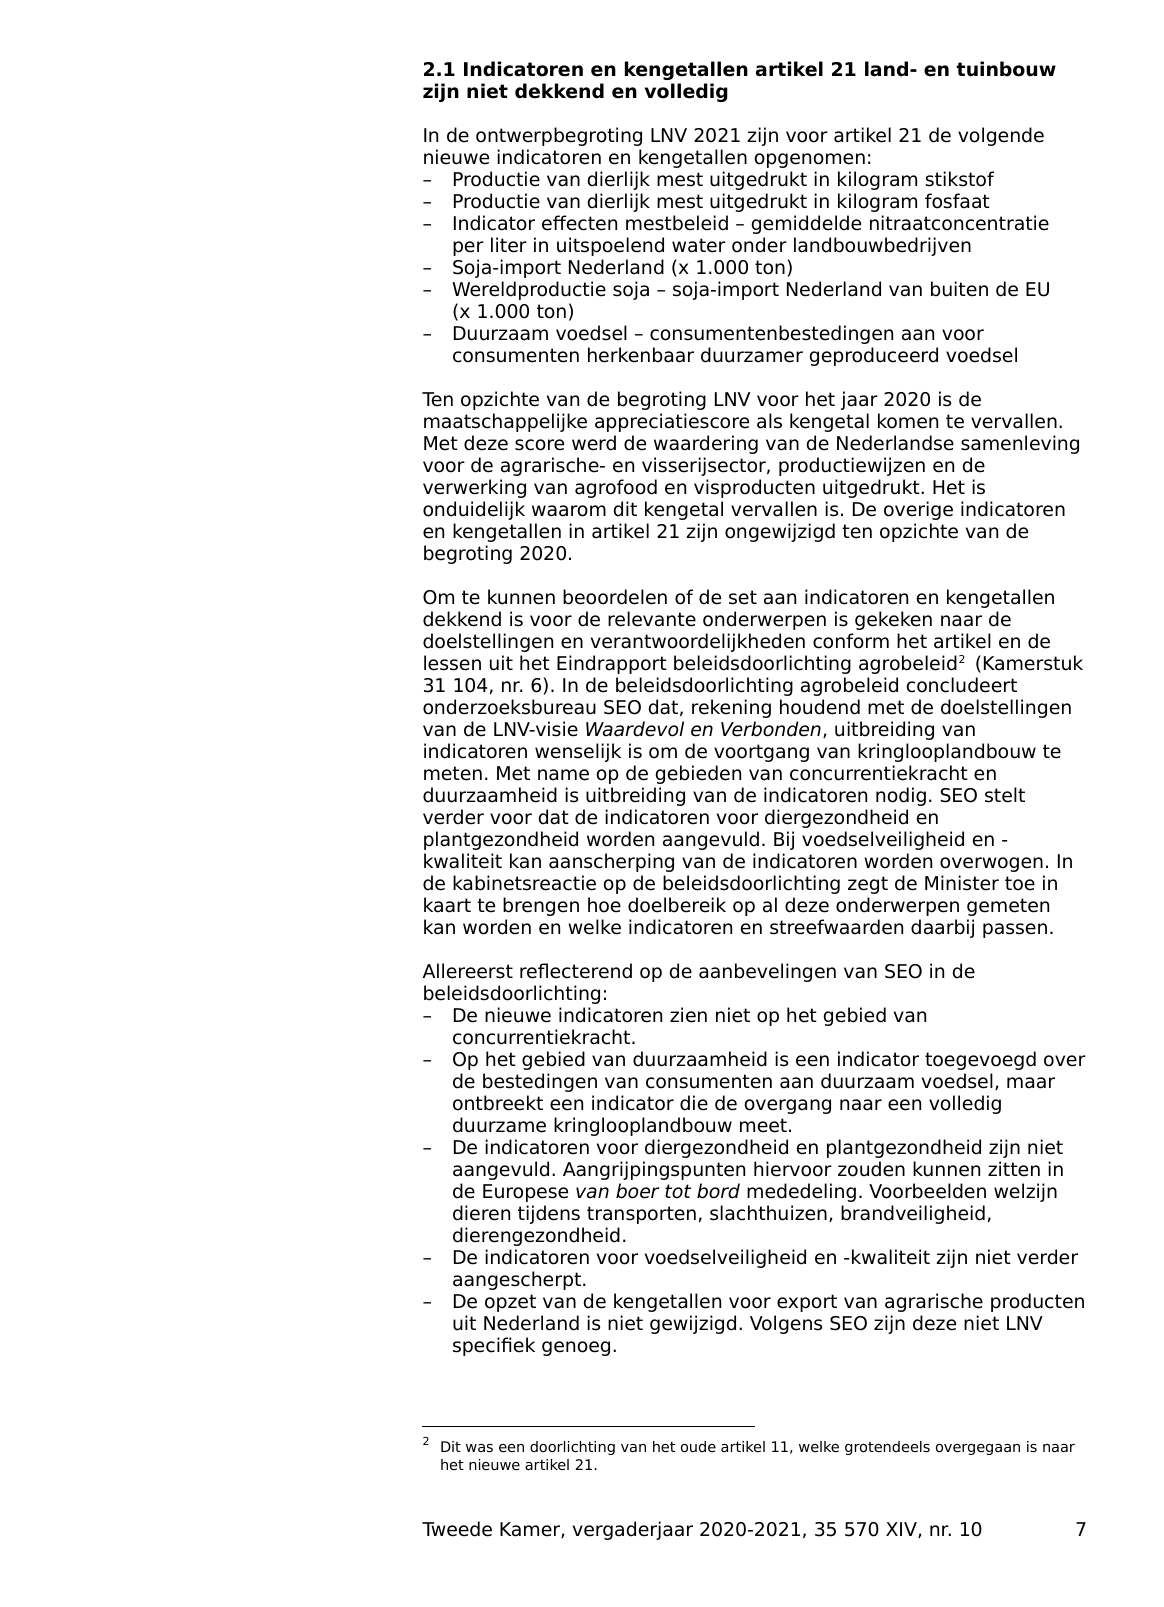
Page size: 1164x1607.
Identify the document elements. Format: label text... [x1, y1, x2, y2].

text In de ontwerpbegroting LNV 2021 zijn voor artikel 21 de volgende nieuwe indicatoren en kengetallen opgenomen: [422, 125, 1087, 169]
subtitle 2.1 Indicatoren en kengetallen artikel 21 land- en tuinbouw zijn niet dekkend en volledig [422, 59, 1087, 103]
text – Op het gebied van duurzaamheid is een indicator toegevoegd over de bestedingen van consumenten aan duurzaam voedsel, maar ontbreekt een indicator die de overgang naar een volledig duurzame kringlooplandbouw meet. [422, 1049, 1087, 1137]
text Om te kunnen beoordelen of de set aan indicatoren en kengetallen dekkend is voor de relevante onderwerpen is gekeken naar de doelstellingen en verantwoordelijkheden conform het artikel en de lessen uit het Eindrapport beleidsdoorlichting agrobeleid (Kamerstuk 31 104, nr. 6). In de beleidsdoorlichting agrobeleid concludeert onderzoeksbureau SEO dat, rekening houdend met de doelstellingen van de LNV-visie Waardevol en Verbonden, uitbreiding van indicatoren wenselijk is om de voortgang van kringlooplandbouw te meten. Met name op de gebieden van concurrentiekracht en duurzaamheid is uitbreiding van de indicatoren nodig. SEO stelt verder voor dat de indicatoren voor diergezondheid en plantgezondheid worden aangevuld. Bij voedselveiligheid en -kwaliteit kan aanscherping van de indicatoren worden overwogen. In de kabinetsreactie op de beleidsdoorlichting zegt de Minister toe in kaart te brengen hoe doelbereik op al deze onderwerpen gemeten kan worden en welke indicatoren en streefwaarden daarbij passen. [422, 587, 1087, 939]
text – Soja-import Nederland (x 1.000 ton) [422, 257, 1087, 279]
text Ten opzichte van de begroting LNV voor het jaar 2020 is de maatschappelijke appreciatiescore als kengetal komen te vervallen. Met deze score werd de waardering van de Nederlandse samenleving voor de agrarische- en visserijsector, productiewijzen en de verwerking van agrofood en visproducten uitgedrukt. Het is onduidelijk waarom dit kengetal vervallen is. De overige indicatoren en kengetallen in artikel 21 zijn ongewijzigd ten opzichte van de begroting 2020. [422, 389, 1087, 565]
text – Productie van dierlijk mest uitgedrukt in kilogram fosfaat [422, 191, 1087, 213]
text – Duurzaam voedsel – consumentenbestedingen aan voor consumenten herkenbaar duurzamer geproduceerd voedsel [422, 323, 1087, 367]
text – Productie van dierlijk mest uitgedrukt in kilogram stikstof [422, 169, 1087, 191]
text – De opzet van de kengetallen voor export van agrarische producten uit Nederland is niet gewijzigd. Volgens SEO zijn deze niet LNV specifiek genoeg. [422, 1291, 1087, 1357]
text Allereerst reflecterend op de aanbevelingen van SEO in de beleidsdoorlichting: [422, 961, 1087, 1005]
text – De indicatoren voor voedselveiligheid en -kwaliteit zijn niet verder aangescherpt. [422, 1247, 1087, 1291]
text – Indicator effecten mestbeleid – gemiddelde nitraatconcentratie per liter in uitspoelend water onder landbouwbedrijven [422, 213, 1087, 257]
text Dit was een doorlichting van het oude artikel 11, welke grotendeels overgegaan is naar het nieuwe artikel 21. [422, 1435, 1087, 1474]
text – Wereldproductie soja – soja-import Nederland van buiten de EU (x 1.000 ton) [422, 279, 1087, 323]
text – De nieuwe indicatoren zien niet op het gebied van concurrentiekracht. [422, 1005, 1087, 1049]
text – De indicatoren voor diergezondheid en plantgezondheid zijn niet aangevuld. Aangrijpingspunten hiervoor zouden kunnen zitten in de Europese van boer tot bord mededeling. Voorbeelden welzijn dieren tijdens transporten, slachthuizen, brandveiligheid, dierengezondheid. [422, 1137, 1087, 1247]
